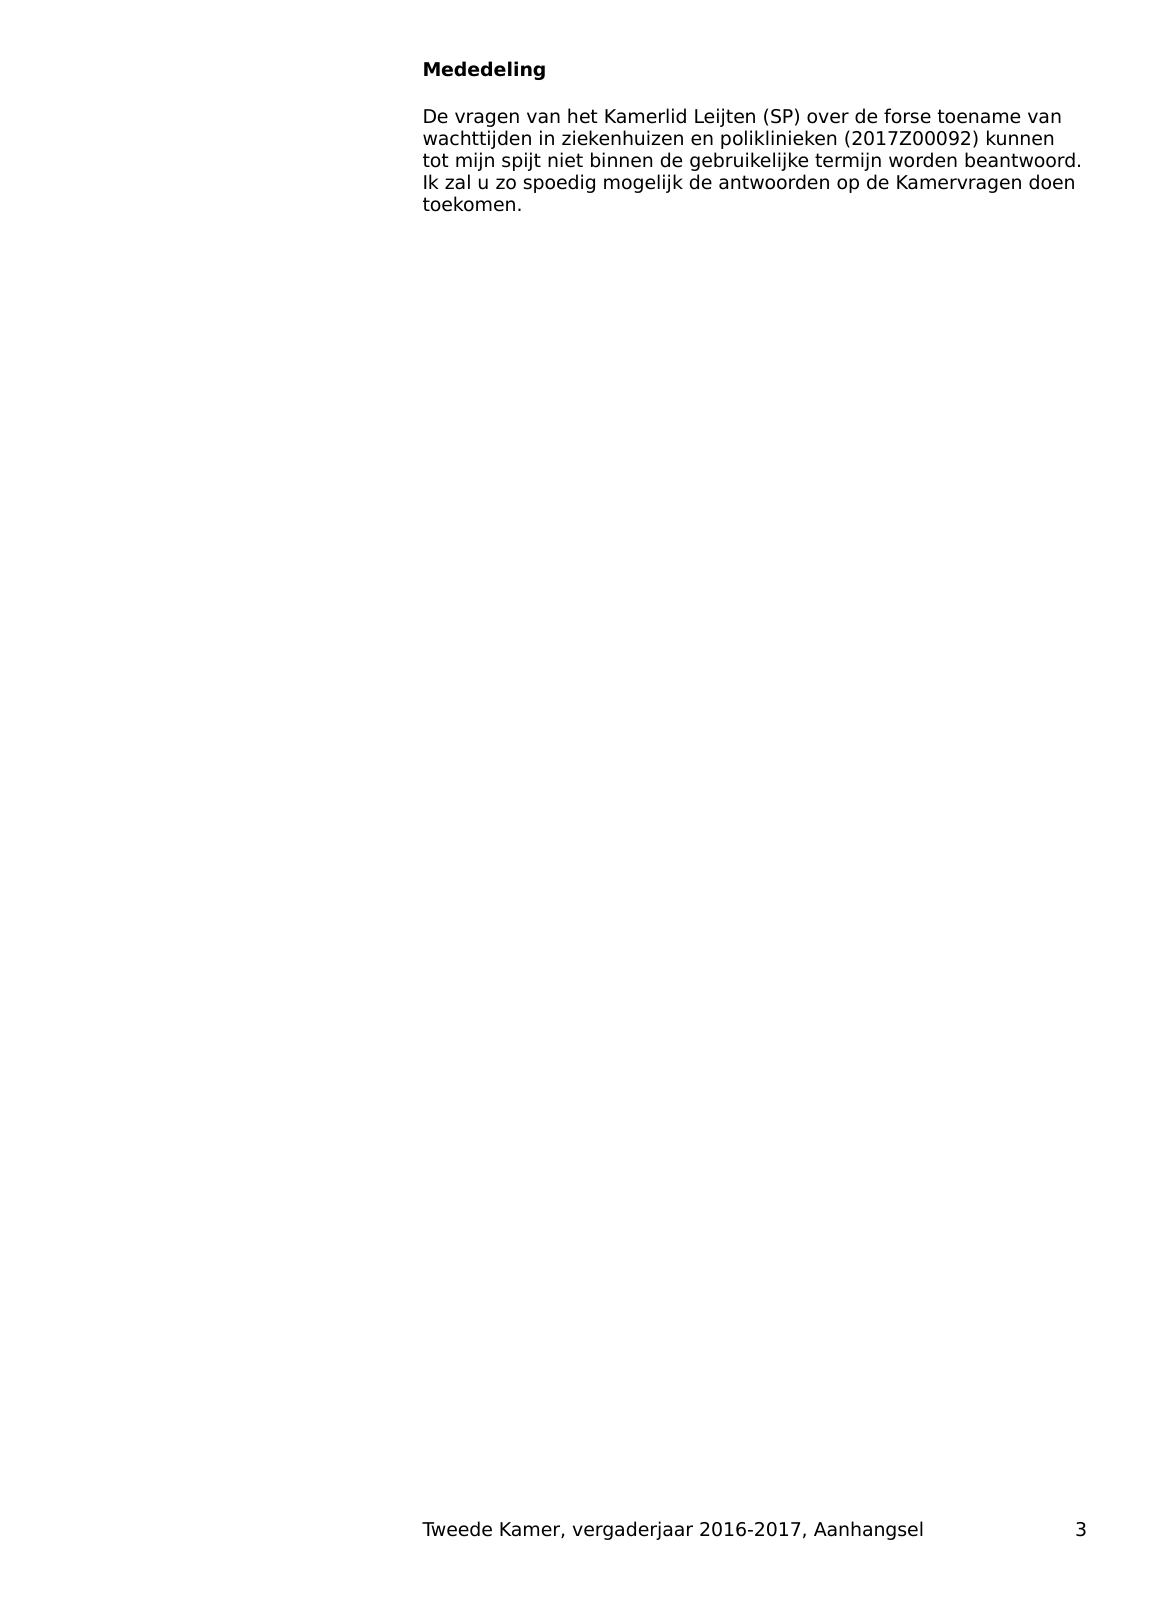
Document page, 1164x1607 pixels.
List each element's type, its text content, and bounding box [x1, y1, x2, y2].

text De vragen van het Kamerlid Leijten (SP) over de forse toename van wachttijden in ziekenhuizen en poliklinieken (2017Z00092) kunnen tot mijn spijt niet binnen de gebruikelijke termijn worden beantwoord. [422, 106, 1087, 172]
text Ik zal u zo spoedig mogelijk de antwoorden op de Kamervragen doen toekomen. [422, 172, 1087, 216]
subtitle Mededeling [422, 59, 1087, 81]
